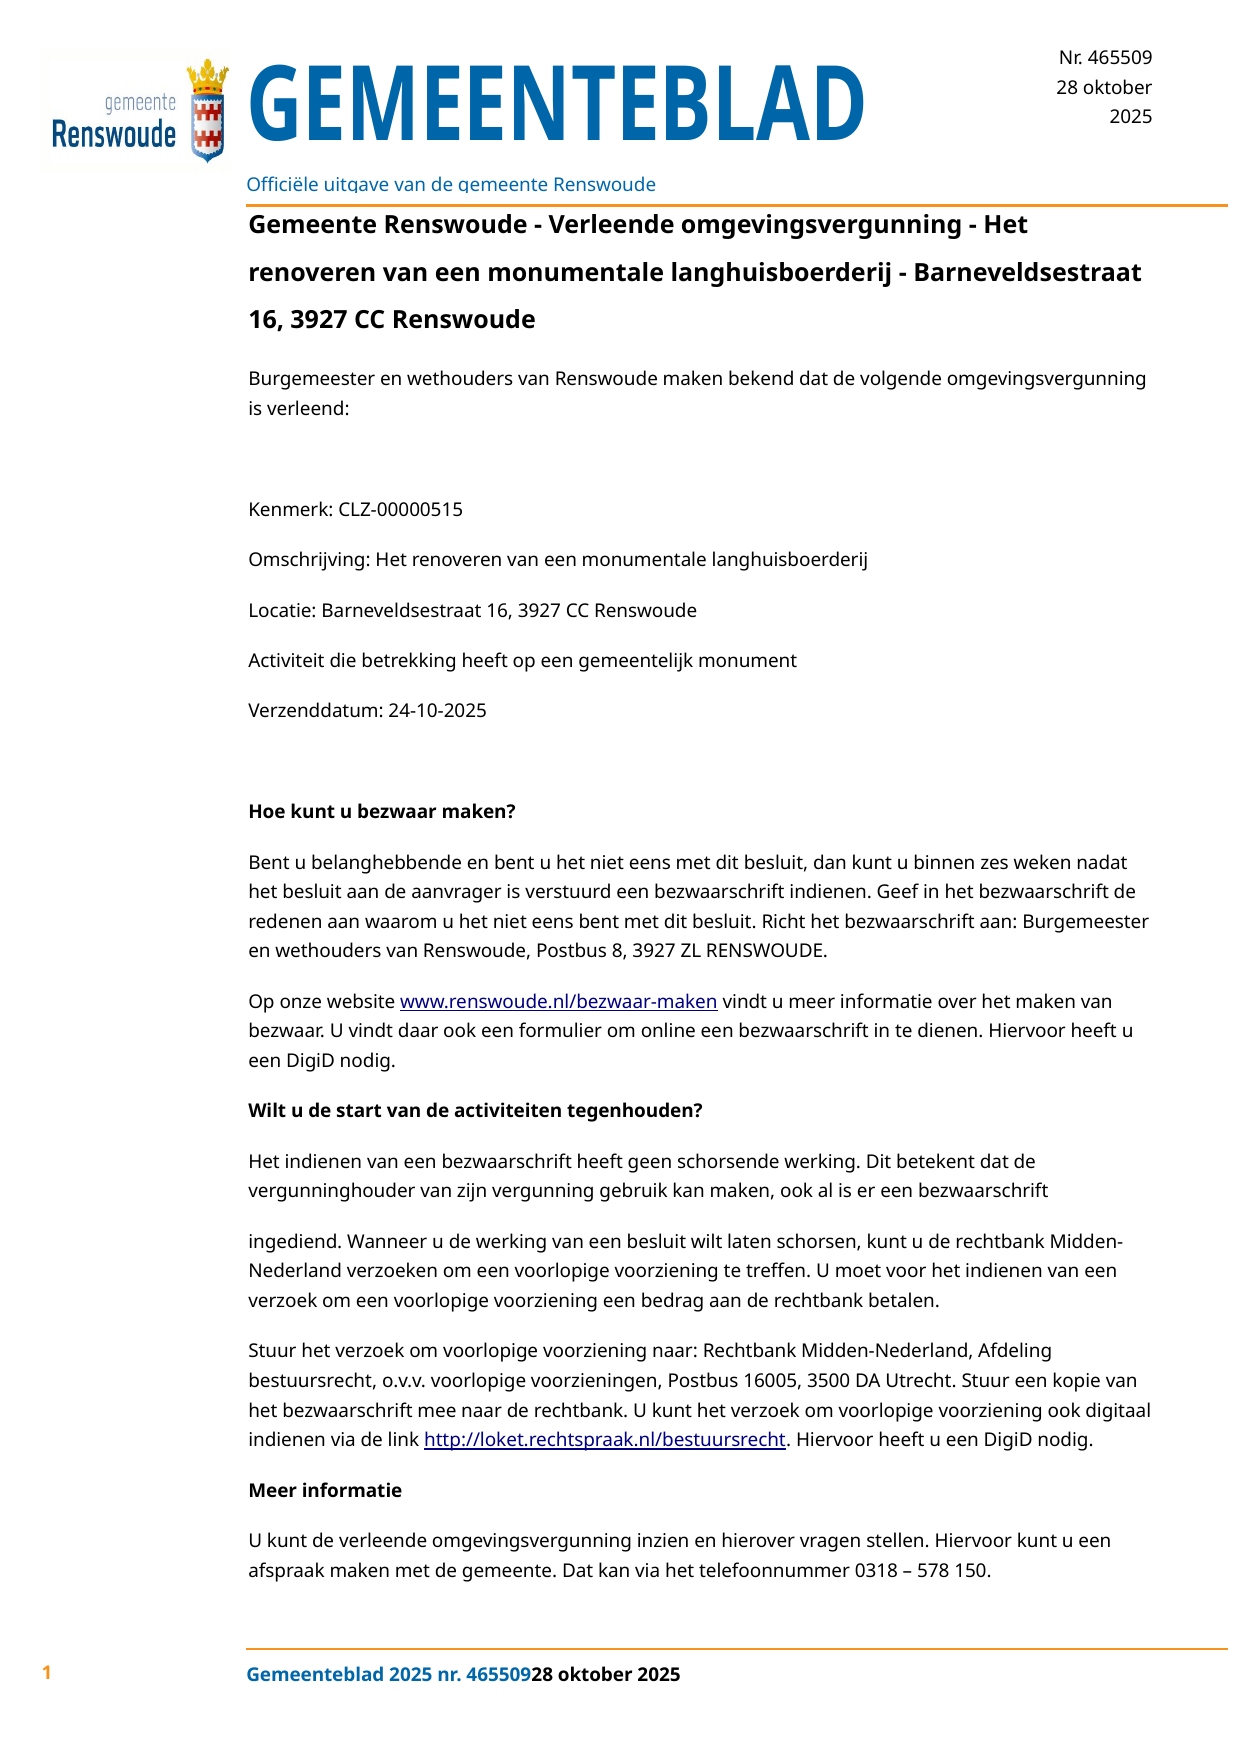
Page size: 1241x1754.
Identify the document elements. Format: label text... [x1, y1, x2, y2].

text U kunt de verleende omgevingsvergunning inzien en hierover vragen stellen. Hiervoor kunt u een afspraak maken met de gemeente. Dat kan via het telefoonnummer 0318 – 578 150. [248, 1527, 1152, 1582]
text Stuur het verzoek om voorlopige voorziening naar: Rechtbank Midden-Nederland, Afdeling bestuursrecht, o.v.v. voorlopige voorzieningen, Postbus 16005, 3500 DA Utrecht. Stuur een kopie van het bezwaarschrift mee naar de rechtbank. U kunt het verzoek om voorlopige voorziening ook digitaal indienen via de link http://loket.rechtspraak.nl/bestuursrecht. Hiervoor heeft u een DigiD nodig. [248, 1338, 1152, 1452]
text Kenmerk: CLZ-00000515 [248, 496, 1152, 522]
text Verzenddatum: 24-10-2025 [248, 698, 1152, 723]
text Wilt u de start van de activiteiten tegenhouden? [248, 1098, 1152, 1123]
text Hoe kunt u bezwaar maken? [248, 798, 1152, 824]
text Het indienen van een bezwaarschrift heeft geen schorsende werking. Dit betekent dat de vergunninghouder van zijn vergunning gebruik kan maken, ook al is er een bezwaarschrift [248, 1148, 1152, 1203]
text Meer informatie [248, 1477, 1152, 1502]
text Bent u belanghebbende en bent u het niet eens met dit besluit, dan kunt u binnen zes weken nadat het besluit aan de aanvrager is verstuurd een bezwaarschrift indienen. Geef in het bezwaarschrift de redenen aan waarom u het niet eens bent met dit besluit. Richt het bezwaarschrift aan: Burgemeester en wethouders van Renswoude, Postbus 8, 3927 ZL RENSWOUDE. [248, 849, 1152, 963]
picture [41, 47, 231, 172]
text Activiteit die betrekking heeft op een gemeentelijk monument [248, 647, 1152, 673]
text Op onze website www.renswoude.nl/bezwaar-maken vindt u meer informatie over het maken van bezwaar. U vindt daar ook een formulier om online een bezwaarschrift in te dienen. Hiervoor heeft u een DigiD nodig. [248, 988, 1152, 1073]
text Gemeente Renswoude - Verleende omgevingsvergunning - Het renoveren van een monumentale langhuisboerderij - Barneveldsestraat 16, 3927 CC Renswoude [248, 207, 1152, 336]
text ingediend. Wanneer u de werking van een besluit wilt laten schorsen, kunt u de rechtbank Midden-Nederland verzoeken om een voorlopige voorziening te treffen. U moet voor het indienen van een verzoek om een voorlopige voorziening een bedrag aan de rechtbank betalen. [248, 1228, 1152, 1313]
text Omschrijving: Het renoveren van een monumentale langhuisboerderij [248, 546, 1152, 572]
text Locatie: Barneveldsestraat 16, 3927 CC Renswoude [248, 597, 1152, 622]
text Burgemeester en wethouders van Renswoude maken bekend dat de volgende omgevingsvergunning is verleend: [248, 366, 1152, 421]
